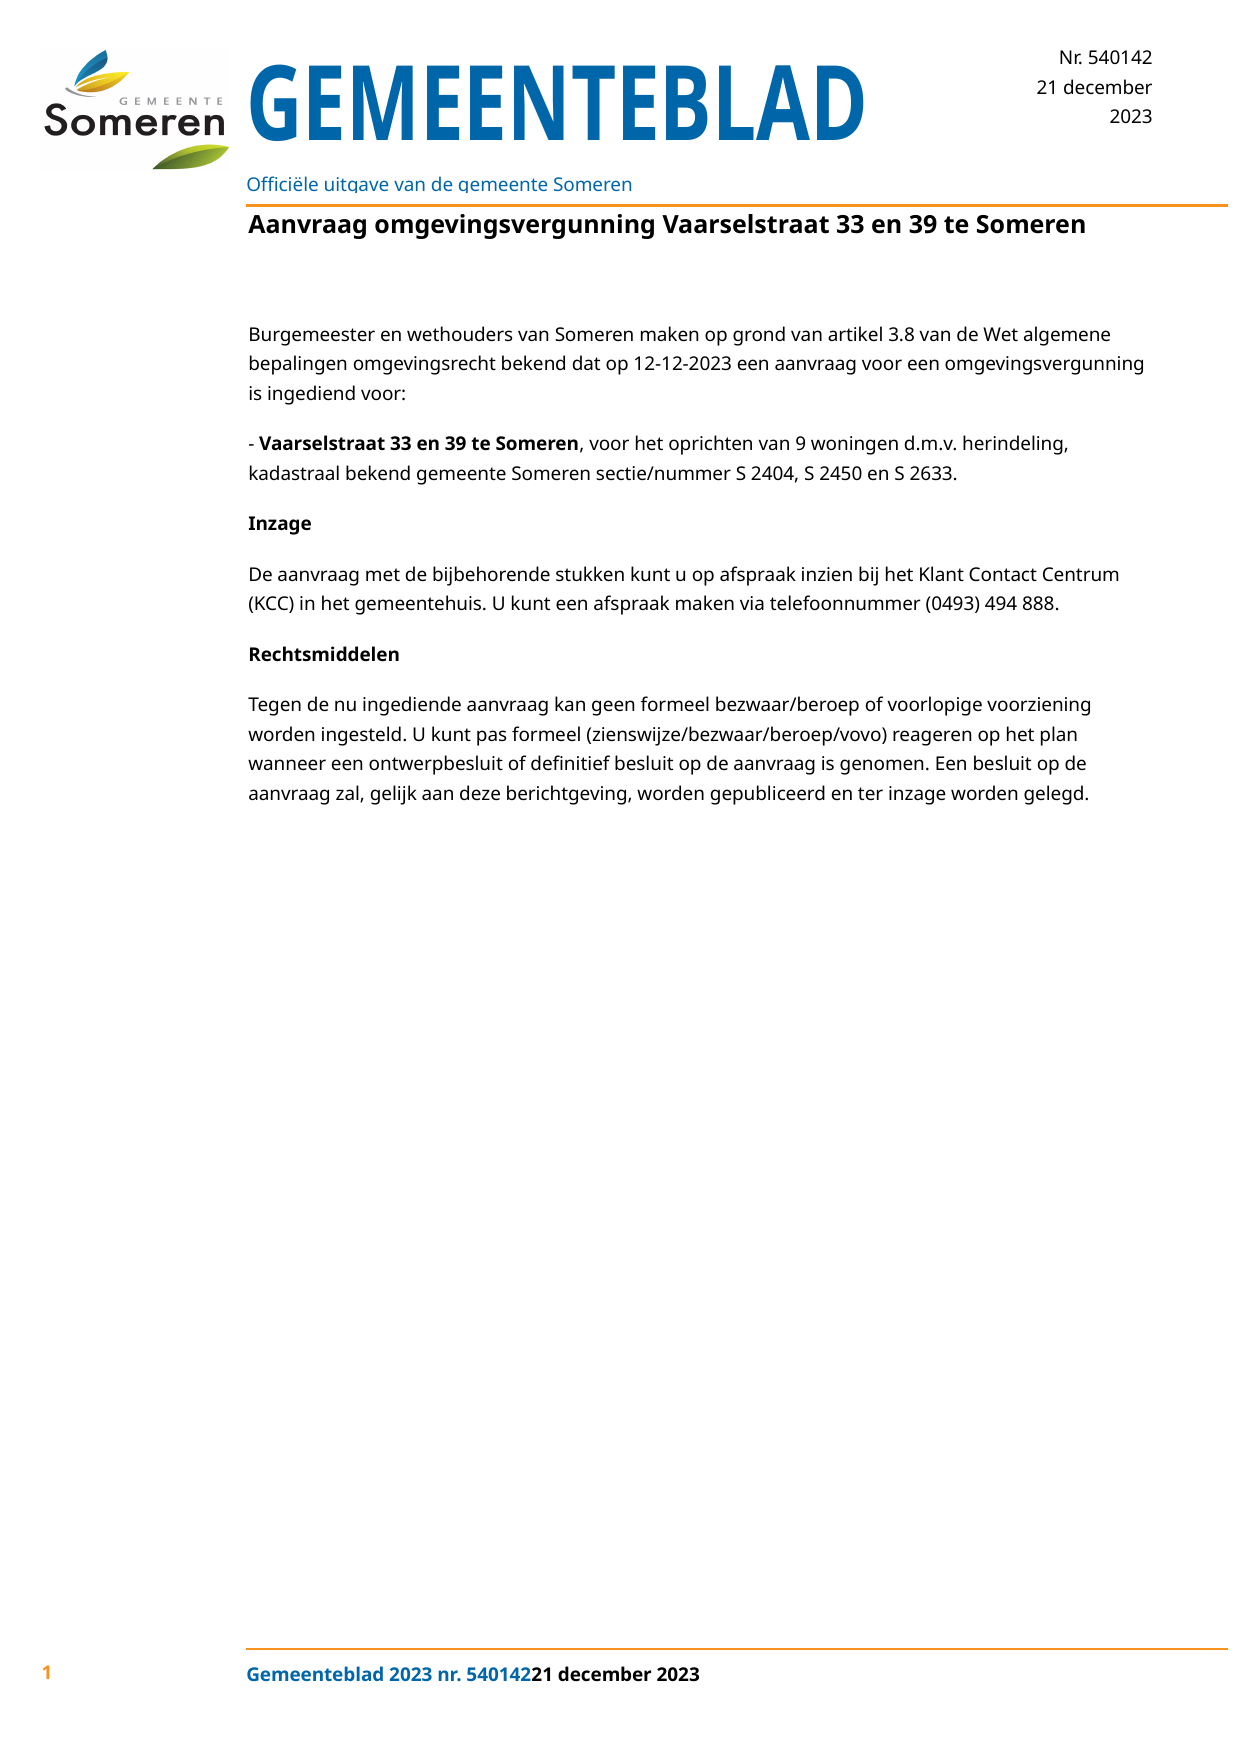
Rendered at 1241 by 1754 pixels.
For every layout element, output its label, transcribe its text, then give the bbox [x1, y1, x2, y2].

picture [41, 47, 231, 172]
text Burgemeester en wethouders van Someren maken op grond van artikel 3.8 van de Wet algemene bepalingen omgevingsrecht bekend dat op 12-12-2023 een aanvraag voor een omgevingsvergunning is ingediend voor: [248, 321, 1152, 406]
text - Vaarselstraat 33 en 39 te Someren, voor het oprichten van 9 woningen d.m.v. herindeling, kadastraal bekend gemeente Someren sectie/nummer S 2404, S 2450 en S 2633. [248, 430, 1152, 486]
text De aanvraag met de bijbehorende stukken kunt u op afspraak inzien bij het Klant Contact Centrum (KCC) in het gemeentehuis. U kunt een afspraak maken via telefoonnummer (0493) 494 888. [248, 561, 1152, 616]
text Rechtsmiddelen [248, 641, 1152, 666]
text Aanvraag omgevingsvergunning Vaarselstraat 33 en 39 te Someren [248, 207, 1152, 241]
text Tegen de nu ingediende aanvraag kan geen formeel bezwaar/beroep of voorlopige voorziening worden ingesteld. U kunt pas formeel (zienswijze/bezwaar/beroep/vovo) reageren op het plan wanneer een ontwerpbesluit of definitief besluit op de aanvraag is genomen. Een besluit op de aanvraag zal, gelijk aan deze berichtgeving, worden gepubliceerd en ter inzage worden gelegd. [248, 691, 1152, 806]
text Inzage [248, 510, 1152, 536]
